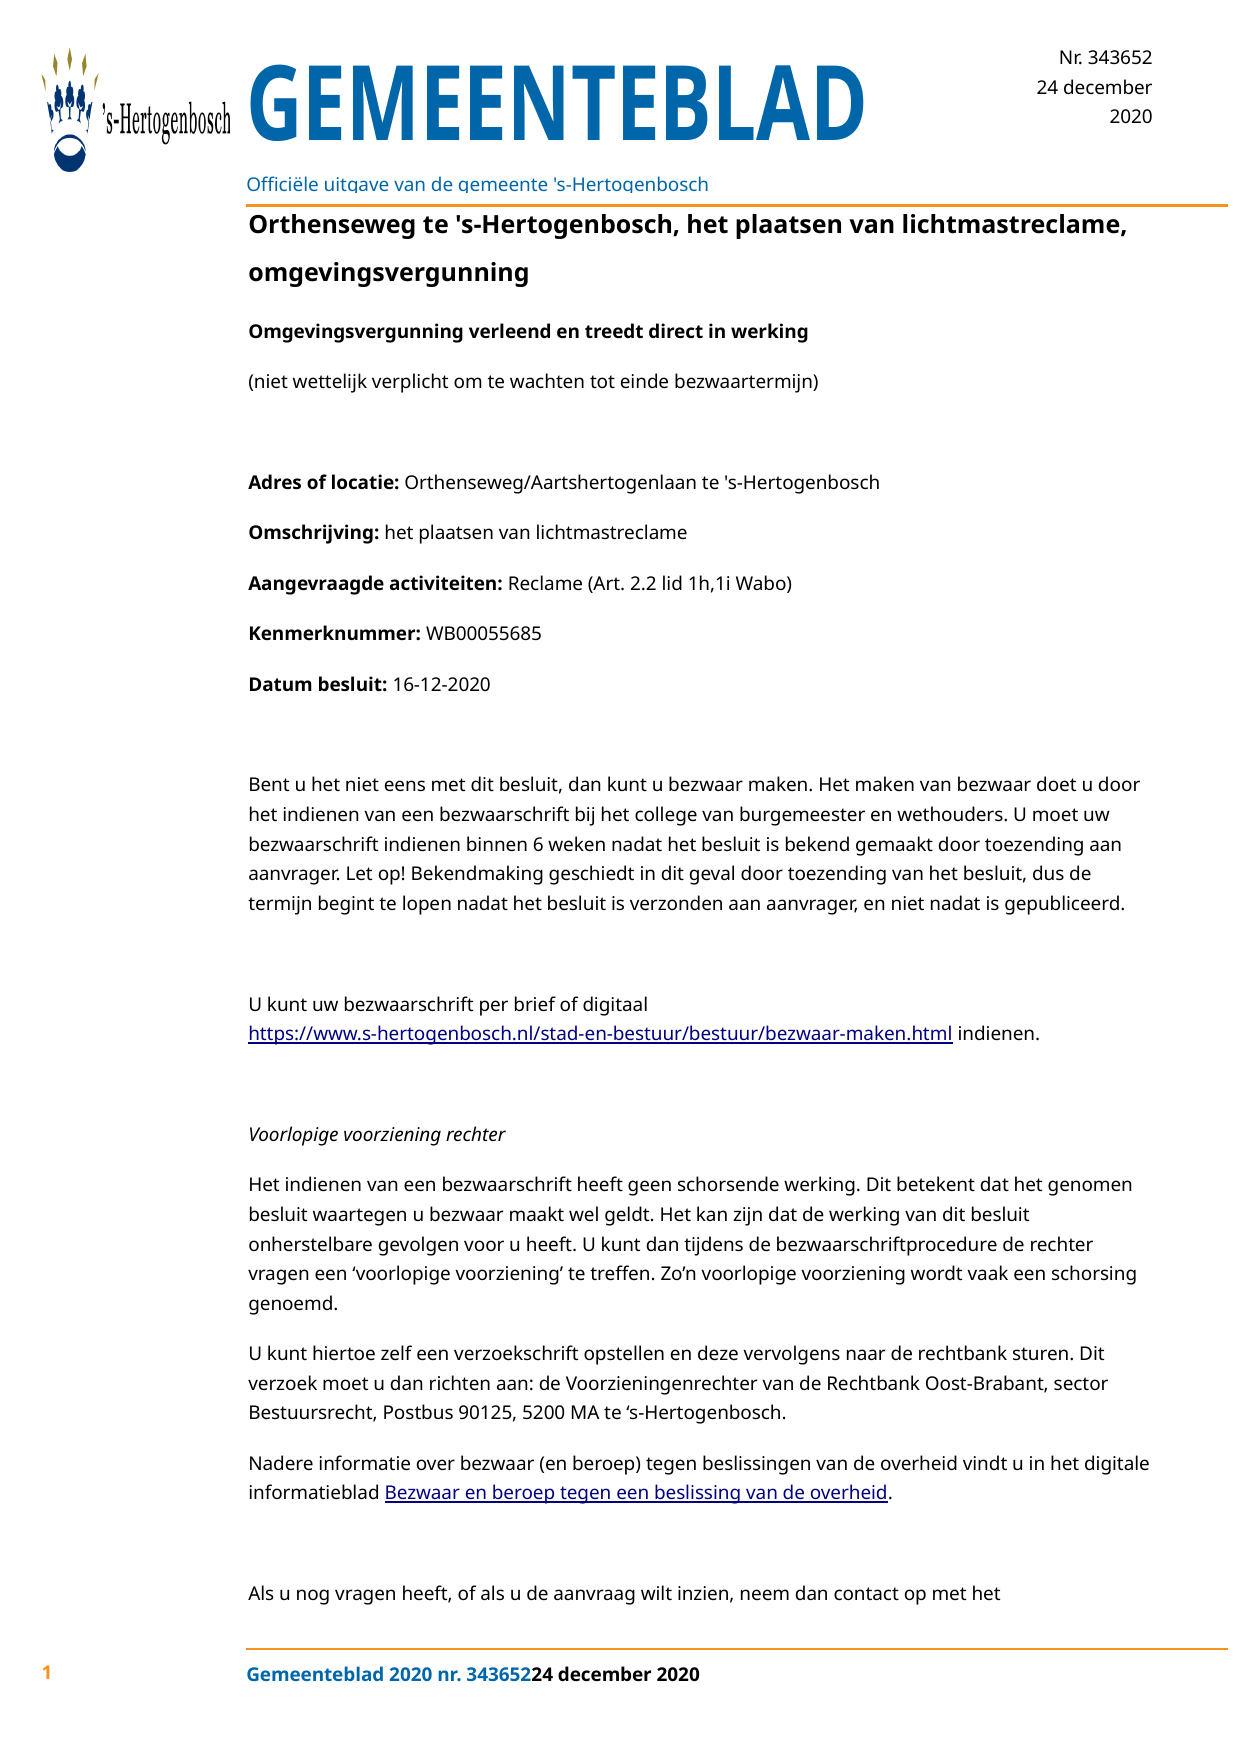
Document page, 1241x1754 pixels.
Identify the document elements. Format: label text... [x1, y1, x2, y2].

text Orthenseweg te 's-Hertogenbosch, het plaatsen van lichtmastreclame, omgevingsvergunning [248, 207, 1152, 288]
text (niet wettelijk verplicht om te wachten tot einde bezwaartermijn) [248, 368, 1152, 394]
text Kenmerknummer: WB00055685 [248, 620, 1152, 646]
picture [41, 47, 231, 172]
text Nadere informatie over bezwaar (en beroep) tegen beslissingen van de overheid vindt u in het digitale informatieblad Bezwaar en beroep tegen een beslissing van de overheid. [248, 1450, 1152, 1505]
text Datum besluit: 16-12-2020 [248, 671, 1152, 697]
text Bent u het niet eens met dit besluit, dan kunt u bezwaar maken. Het maken van bezwaar doet u door het indienen van een bezwaarschrift bij het college van burgemeester en wethouders. U moet uw bezwaarschrift indienen binnen 6 weken nadat het besluit is bekend gemaakt door toezending aan aanvrager. Let op! Bekendmaking geschiedt in dit geval door toezending van het besluit, dus de termijn begint te lopen nadat het besluit is verzonden aan aanvrager, en niet nadat is gepubliceerd. [248, 772, 1152, 916]
text Als u nog vragen heeft, of als u de aanvraag wilt inzien, neem dan contact op met het [248, 1580, 1152, 1606]
text Aangevraagde activiteiten: Reclame (Art. 2.2 lid 1h,1i Wabo) [248, 570, 1152, 596]
text Voorlopige voorziening rechter [248, 1121, 1152, 1147]
text Omgevingsvergunning verleend en treedt direct in werking [248, 318, 1152, 344]
text Het indienen van een bezwaarschrift heeft geen schorsende werking. Dit betekent dat het genomen besluit waartegen u bezwaar maakt wel geldt. Het kan zijn dat de werking van dit besluit onherstelbare gevolgen voor u heeft. U kunt dan tijdens de bezwaarschriftprocedure de rechter vragen een ‘voorlopige voorziening’ te treffen. Zo’n voorlopige voorziening wordt vaak een schorsing genoemd. [248, 1172, 1152, 1316]
text Adres of locatie: Orthenseweg/Aartshertogenlaan te 's-Hertogenbosch [248, 469, 1152, 495]
text Omschrijving: het plaatsen van lichtmastreclame [248, 519, 1152, 545]
text U kunt uw bezwaarschrift per brief of digitaal https://www.s-hertogenbosch.nl/stad-en-bestuur/bestuur/bezwaar-maken.html indienen. [248, 991, 1152, 1046]
text U kunt hiertoe zelf een verzoekschrift opstellen en deze vervolgens naar de rechtbank sturen. Dit verzoek moet u dan richten aan: de Voorzieningenrechter van de Rechtbank Oost-Brabant, sector Bestuursrecht, Postbus 90125, 5200 MA te ‘s-Hertogenbosch. [248, 1340, 1152, 1425]
